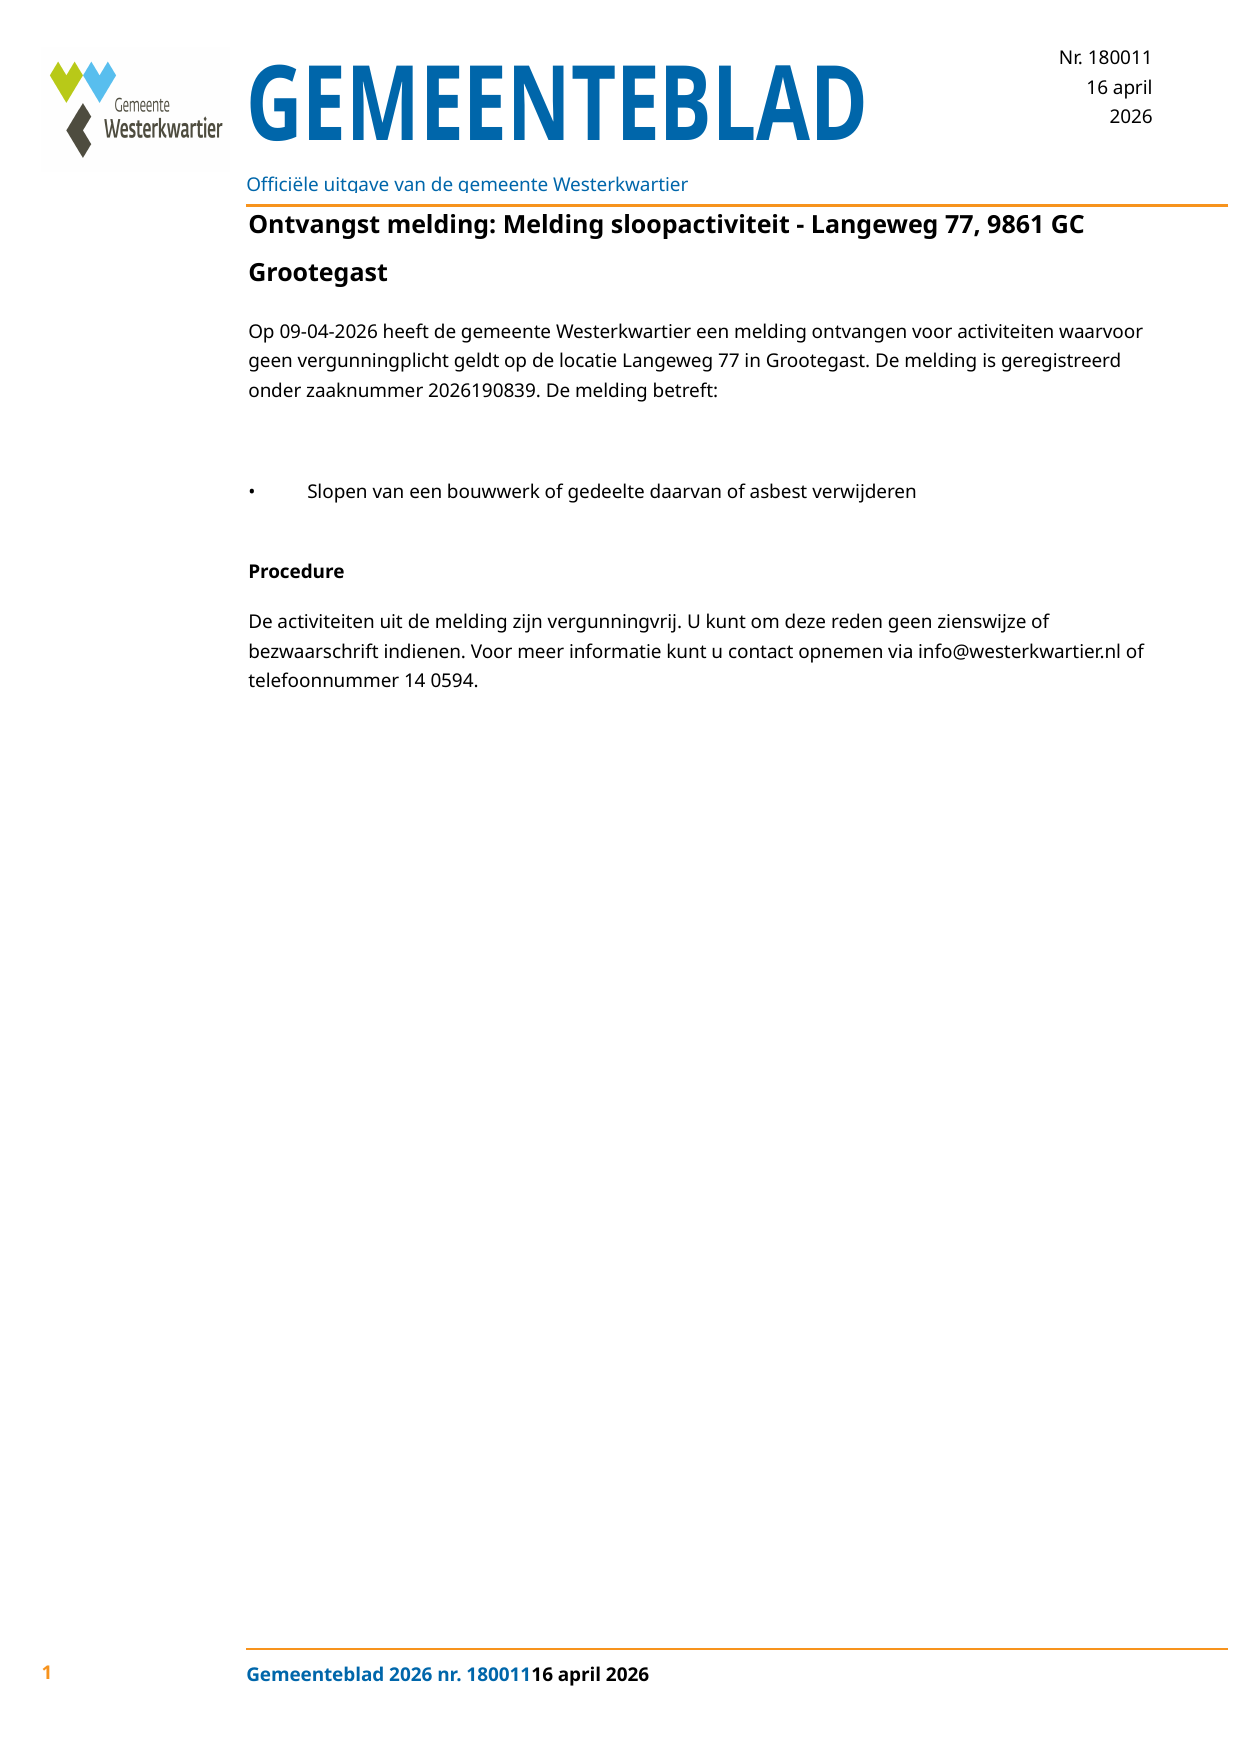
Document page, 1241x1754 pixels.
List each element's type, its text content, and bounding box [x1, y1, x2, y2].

text Op 09-04-2026 heeft de gemeente Westerkwartier een melding ontvangen voor activiteiten waarvoor geen vergunningplicht geldt op de locatie Langeweg 77 in Grootegast. De melding is geregistreerd onder zaaknummer 2026190839. De melding betreft: [248, 318, 1152, 403]
text Ontvangst melding: Melding sloopactiviteit - Langeweg 77, 9861 GC Grootegast [248, 207, 1152, 288]
picture [41, 47, 231, 172]
text De activiteiten uit de melding zijn vergunningvrij. U kunt om deze reden geen zienswijze of bezwaarschrift indienen. Voor meer informatie kunt u contact opnemen via info@westerkwartier.nl of telefoonnummer 14 0594. [248, 608, 1152, 693]
text Procedure [248, 558, 1152, 584]
list Slopen van een bouwwerk of gedeelte daarvan of asbest verwijderen [248, 478, 1152, 504]
